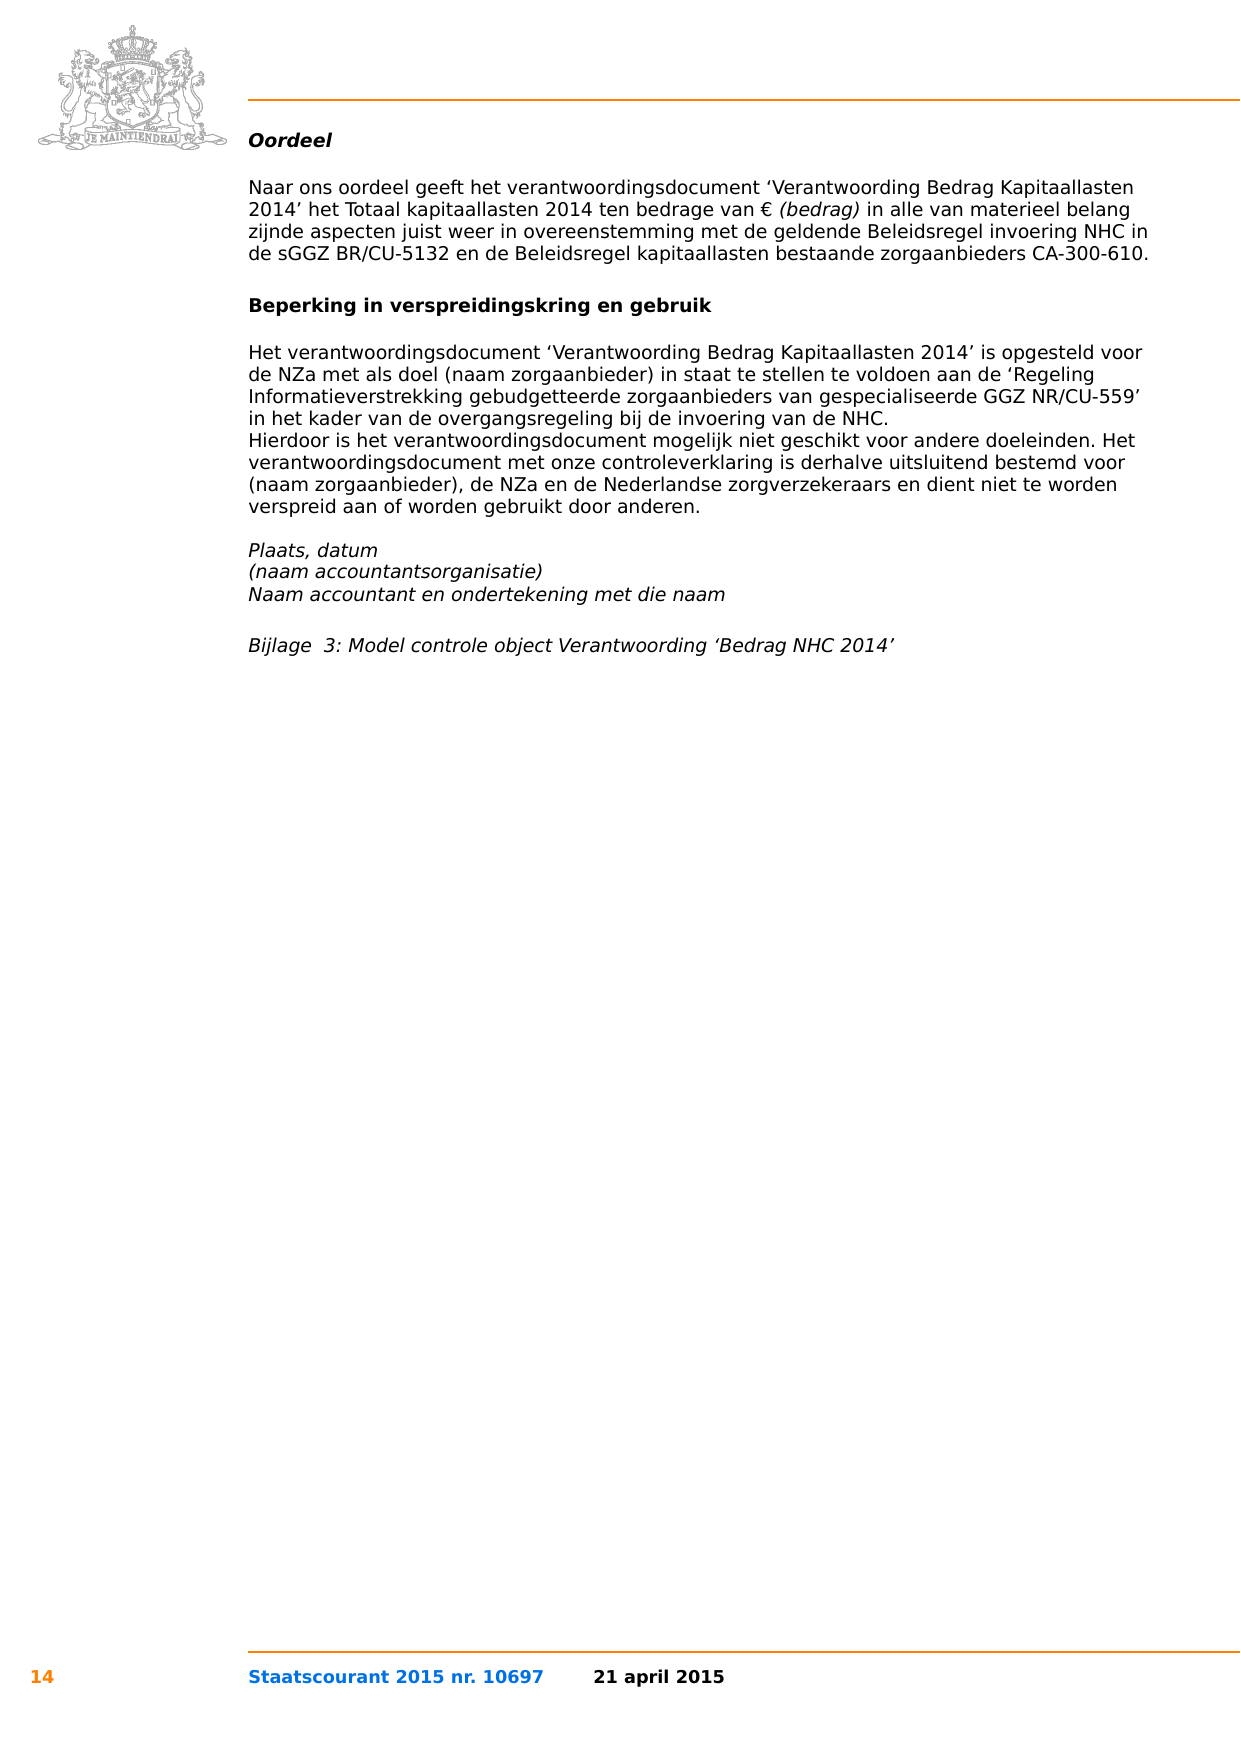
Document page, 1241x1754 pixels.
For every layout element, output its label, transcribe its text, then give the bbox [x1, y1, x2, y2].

text Plaats, datum [248, 539, 1163, 561]
text Naar ons oordeel geeft het verantwoordingsdocument ‘Verantwoording Bedrag Kapitaallasten 2014’ het Totaal kapitaallasten 2014 ten bedrage van € (bedrag) in alle van materieel belang zijnde aspecten juist weer in overeenstemming met de geldende Beleidsregel invoering NHC in de sGGZ BR/CU-5132 en de Beleidsregel kapitaallasten bestaande zorgaanbieders CA-300-610. [248, 177, 1163, 265]
subtitle Bijlage 3: Model controle object Verantwoording ‘Bedrag NHC 2014’ [248, 635, 1163, 657]
picture [38, 25, 227, 150]
text Het verantwoordingsdocument ‘Verantwoording Bedrag Kapitaallasten 2014’ is opgesteld voor de NZa met als doel (naam zorgaanbieder) in staat te stellen te voldoen aan de ‘Regeling Informatieverstrekking gebudgetteerde zorgaanbieders van gespecialiseerde GGZ NR/CU-559’ in het kader van de overgangsregeling bij de invoering van de NHC. [248, 342, 1163, 430]
text Naam accountant en ondertekening met die naam [248, 583, 1163, 605]
text (naam accountantsorganisatie) [248, 561, 1163, 583]
subtitle Beperking in verspreidingskring en gebruik [248, 295, 1163, 317]
subtitle Oordeel [248, 130, 1163, 152]
text Hierdoor is het verantwoordingsdocument mogelijk niet geschikt voor andere doeleinden. Het verantwoordingsdocument met onze controleverklaring is derhalve uitsluitend bestemd voor (naam zorgaanbieder), de NZa en de Nederlandse zorgverzekeraars en dient niet te worden verspreid aan of worden gebruikt door anderen. [248, 430, 1163, 518]
